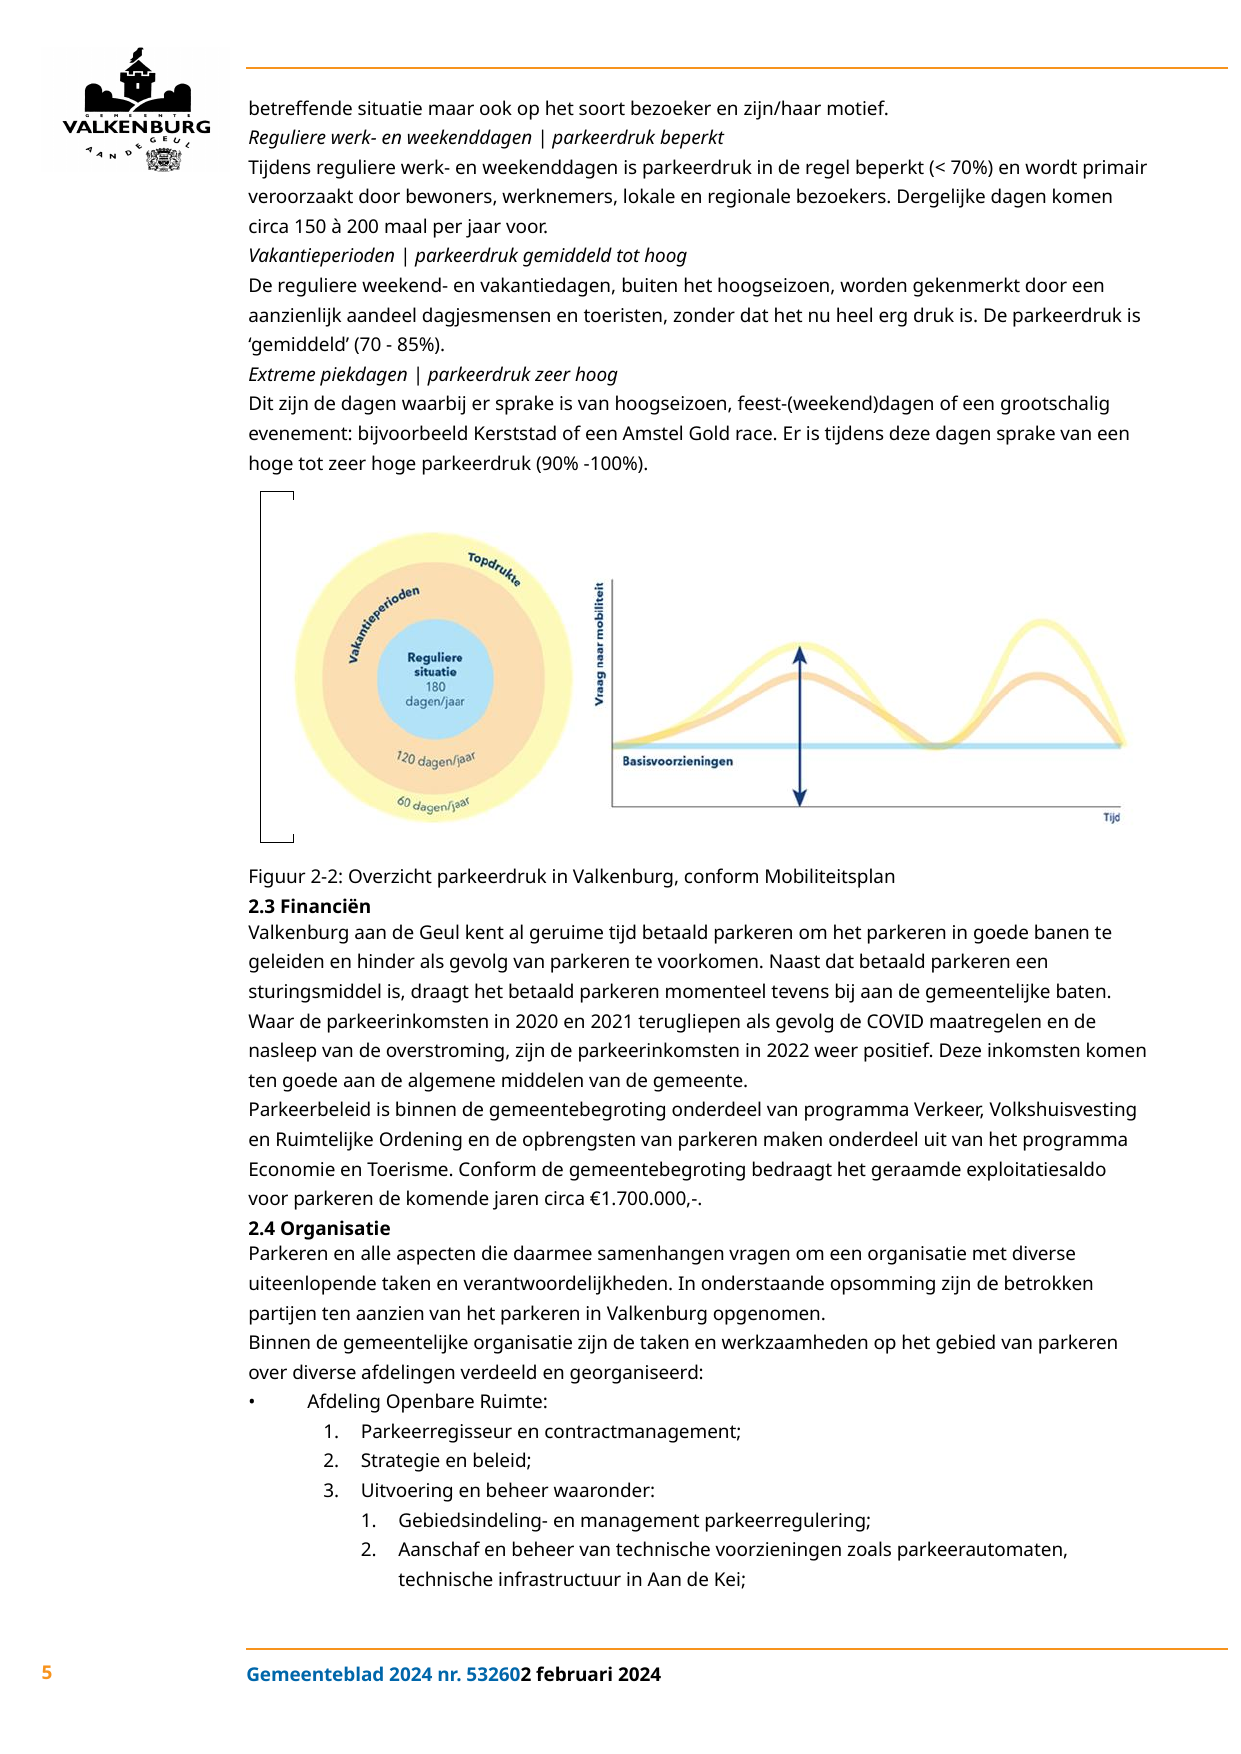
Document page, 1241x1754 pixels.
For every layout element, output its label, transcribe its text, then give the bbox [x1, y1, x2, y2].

text 2.3 Financiën [248, 893, 1152, 919]
text Parkeerbeleid is binnen de gemeentebegroting onderdeel van programma Verkeer, Volkshuisvesting en Ruimtelijke Ordening en de opbrengsten van parkeren maken onderdeel uit van het programma Economie en Toerisme. Conform de gemeentebegroting bedraagt het geraamde exploitatiesaldo voor parkeren de komende jaren circa €1.700.000,-. [248, 1097, 1152, 1211]
text Valkenburg aan de Geul kent al geruime tijd betaald parkeren om het parkeren in goede banen te geleiden en hinder als gevolg van parkeren te voorkomen. Naast dat betaald parkeren een sturingsmiddel is, draagt het betaald parkeren momenteel tevens bij aan de gemeentelijke baten. Waar de parkeerinkomsten in 2020 en 2021 terugliepen als gevolg de COVID maatregelen en de nasleep van de overstroming, zijn de parkeerinkomsten in 2022 weer positief. Deze inkomsten komen ten goede aan de algemene middelen van de gemeente. [248, 919, 1152, 1093]
list Aanschaf en beheer van technische voorzieningen zoals parkeerautomaten, technische infrastructuur in Aan de Kei; [361, 1536, 1152, 1592]
list Gebiedsindeling- en management parkeerregulering; [361, 1507, 1152, 1533]
text Dit zijn de dagen waarbij er sprake is van hoogseizoen, feest-(weekend)dagen of een grootschalig evenement: bijvoorbeeld Kerststad of een Amstel Gold race. Er is tijdens deze dagen sprake van een hoge tot zeer hoge parkeerdruk (90% -100%). [248, 391, 1152, 476]
text Figuur 2-2: Overzicht parkeerdruk in Valkenburg, conform Mobiliteitsplan [248, 864, 1152, 889]
list Strategie en beleid; [323, 1448, 1152, 1473]
text Extreme piekdagen | parkeerdruk zeer hoog [248, 361, 1152, 387]
text betreffende situatie maar ook op het soort bezoeker en zijn/haar motief. [248, 95, 1152, 121]
text De reguliere weekend- en vakantiedagen, buiten het hoogseizoen, worden gekenmerkt door een aanzienlijk aandeel dagjesmensen en toeristen, zonder dat het nu heel erg druk is. De parkeerdruk is ‘gemiddeld’ (70 - 85%). [248, 272, 1152, 357]
list Uitvoering en beheer waaronder: [323, 1477, 1152, 1503]
list Afdeling Openbare Ruimte: [248, 1388, 1152, 1414]
text Vakantieperioden | parkeerdruk gemiddeld tot hoog [248, 243, 1152, 268]
text Reguliere werk- en weekenddagen | parkeerdruk beperkt [248, 124, 1152, 150]
list Parkeerregisseur en contractmanagement; [323, 1418, 1152, 1444]
text Parkeren en alle aspecten die daarmee samenhangen vragen om een organisatie met diverse uiteenlopende taken en verantwoordelijkheden. In onderstaande opsomming zijn de betrokken partijen ten aanzien van het parkeren in Valkenburg opgenomen. [248, 1241, 1152, 1326]
picture [41, 47, 231, 172]
text Binnen de gemeentelijke organisatie zijn de taken en werkzaamheden op het gebied van parkeren over diverse afdelingen verdeeld en georganiseerd: [248, 1329, 1152, 1385]
text Tijdens reguliere werk- en weekenddagen is parkeerdruk in de regel beperkt (< 70%) en wordt primair veroorzaakt door bewoners, werknemers, lokale en regionale bezoekers. Dergelijke dagen komen circa 150 à 200 maal per jaar voor. [248, 154, 1152, 239]
picture [268, 500, 1173, 834]
text 2.4 Organisatie [248, 1215, 1152, 1241]
